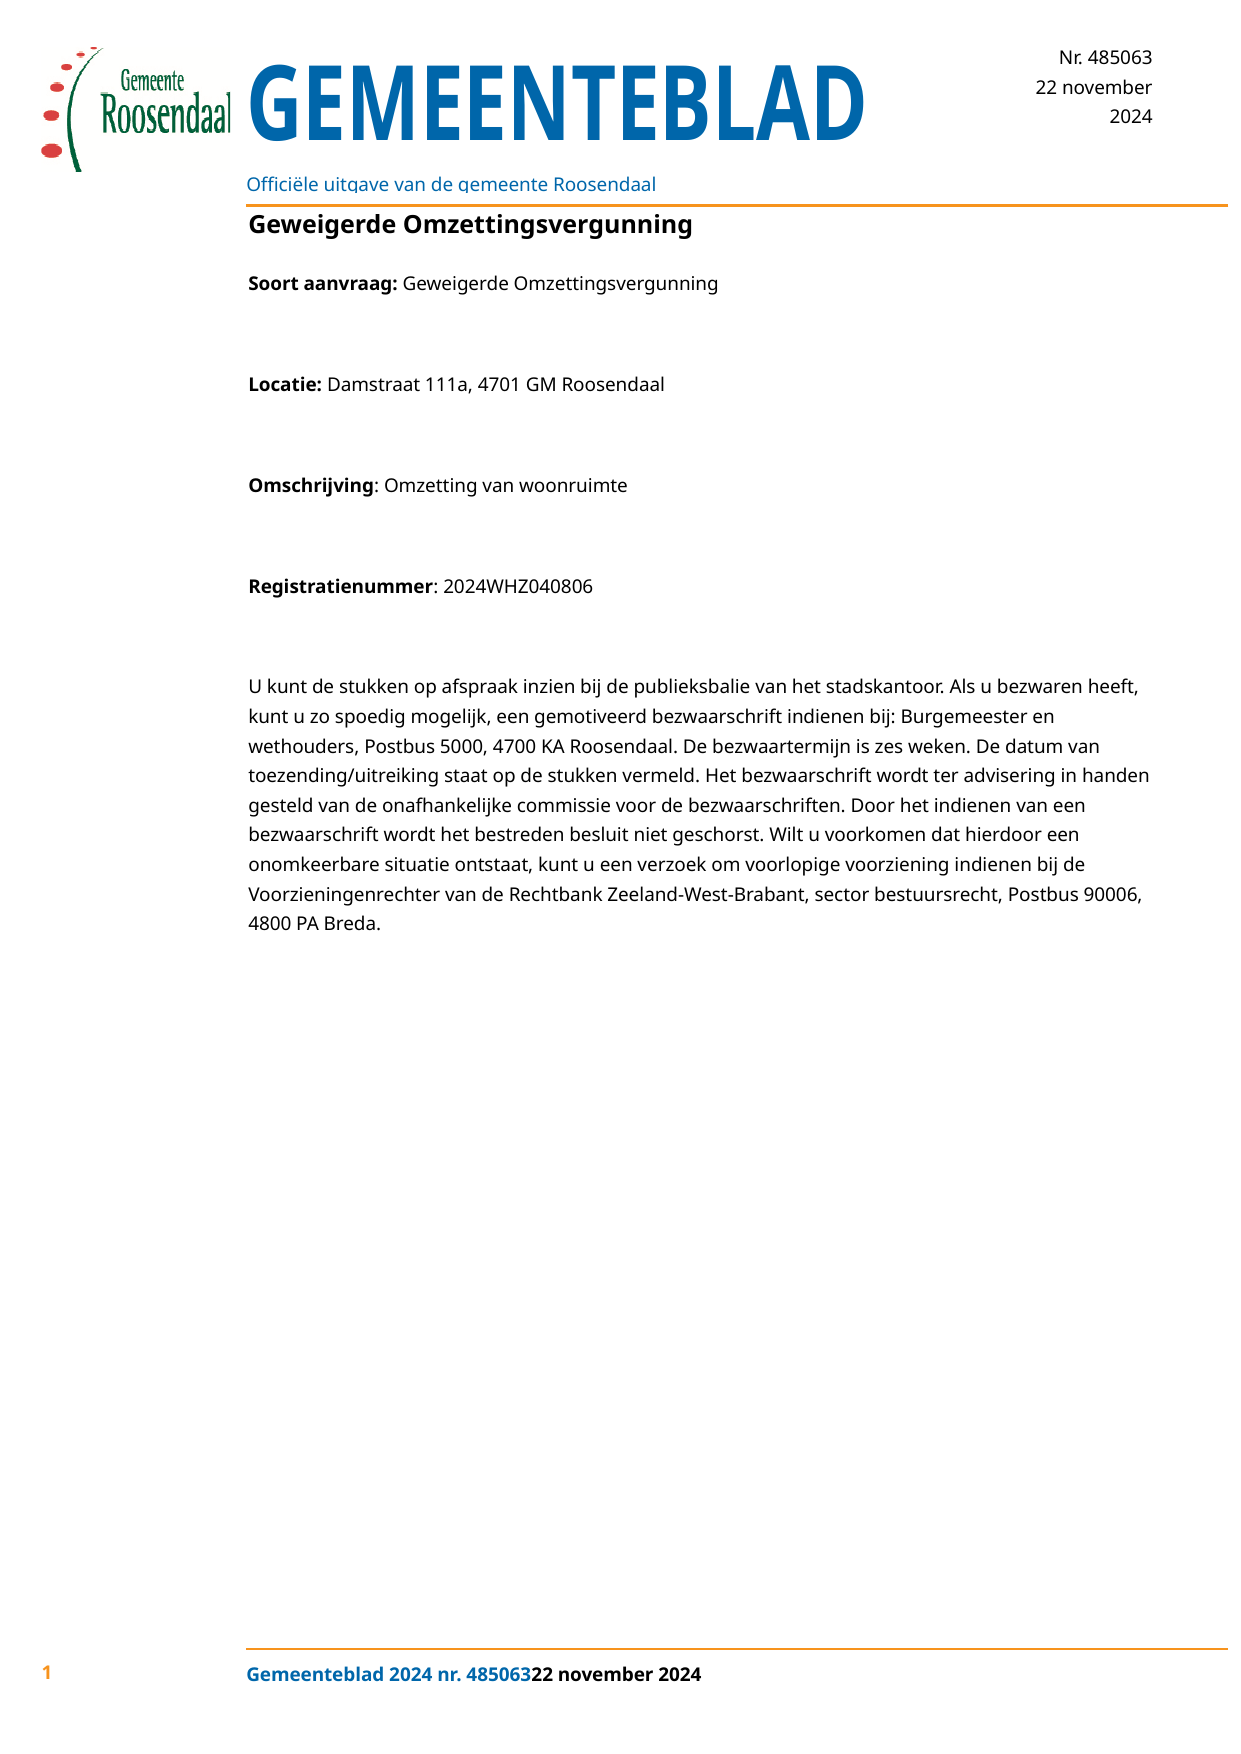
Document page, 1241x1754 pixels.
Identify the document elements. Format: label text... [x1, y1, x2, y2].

text Locatie: Damstraat 111a, 4701 GM Roosendaal [248, 371, 1152, 397]
text Registratienummer: 2024WHZ040806 [248, 573, 1152, 598]
picture [41, 47, 231, 172]
text Geweigerde Omzettingsvergunning [248, 207, 1152, 241]
text Soort aanvraag: Geweigerde Omzettingsvergunning [248, 270, 1152, 296]
text Omschrijving: Omzetting van woonruimte [248, 472, 1152, 498]
text U kunt de stukken op afspraak inzien bij de publieksbalie van het stadskantoor. Als u bezwaren heeft, kunt u zo spoedig mogelijk, een gemotiveerd bezwaarschrift indienen bij: Burgemeester en wethouders, Postbus 5000, 4700 KA Roosendaal. De bezwaartermijn is zes weken. De datum van toezending/uitreiking staat op de stukken vermeld. Het bezwaarschrift wordt ter advisering in handen gesteld van de onafhankelijke commissie voor de bezwaarschriften. Door het indienen van een bezwaarschrift wordt het bestreden besluit niet geschorst. Wilt u voorkomen dat hierdoor een onomkeerbare situatie ontstaat, kunt u een verzoek om voorlopige voorziening indienen bij de Voorzieningenrechter van de Rechtbank Zeeland-West-Brabant, sector bestuursrecht, Postbus 90006, 4800 PA Breda. [248, 674, 1152, 936]
